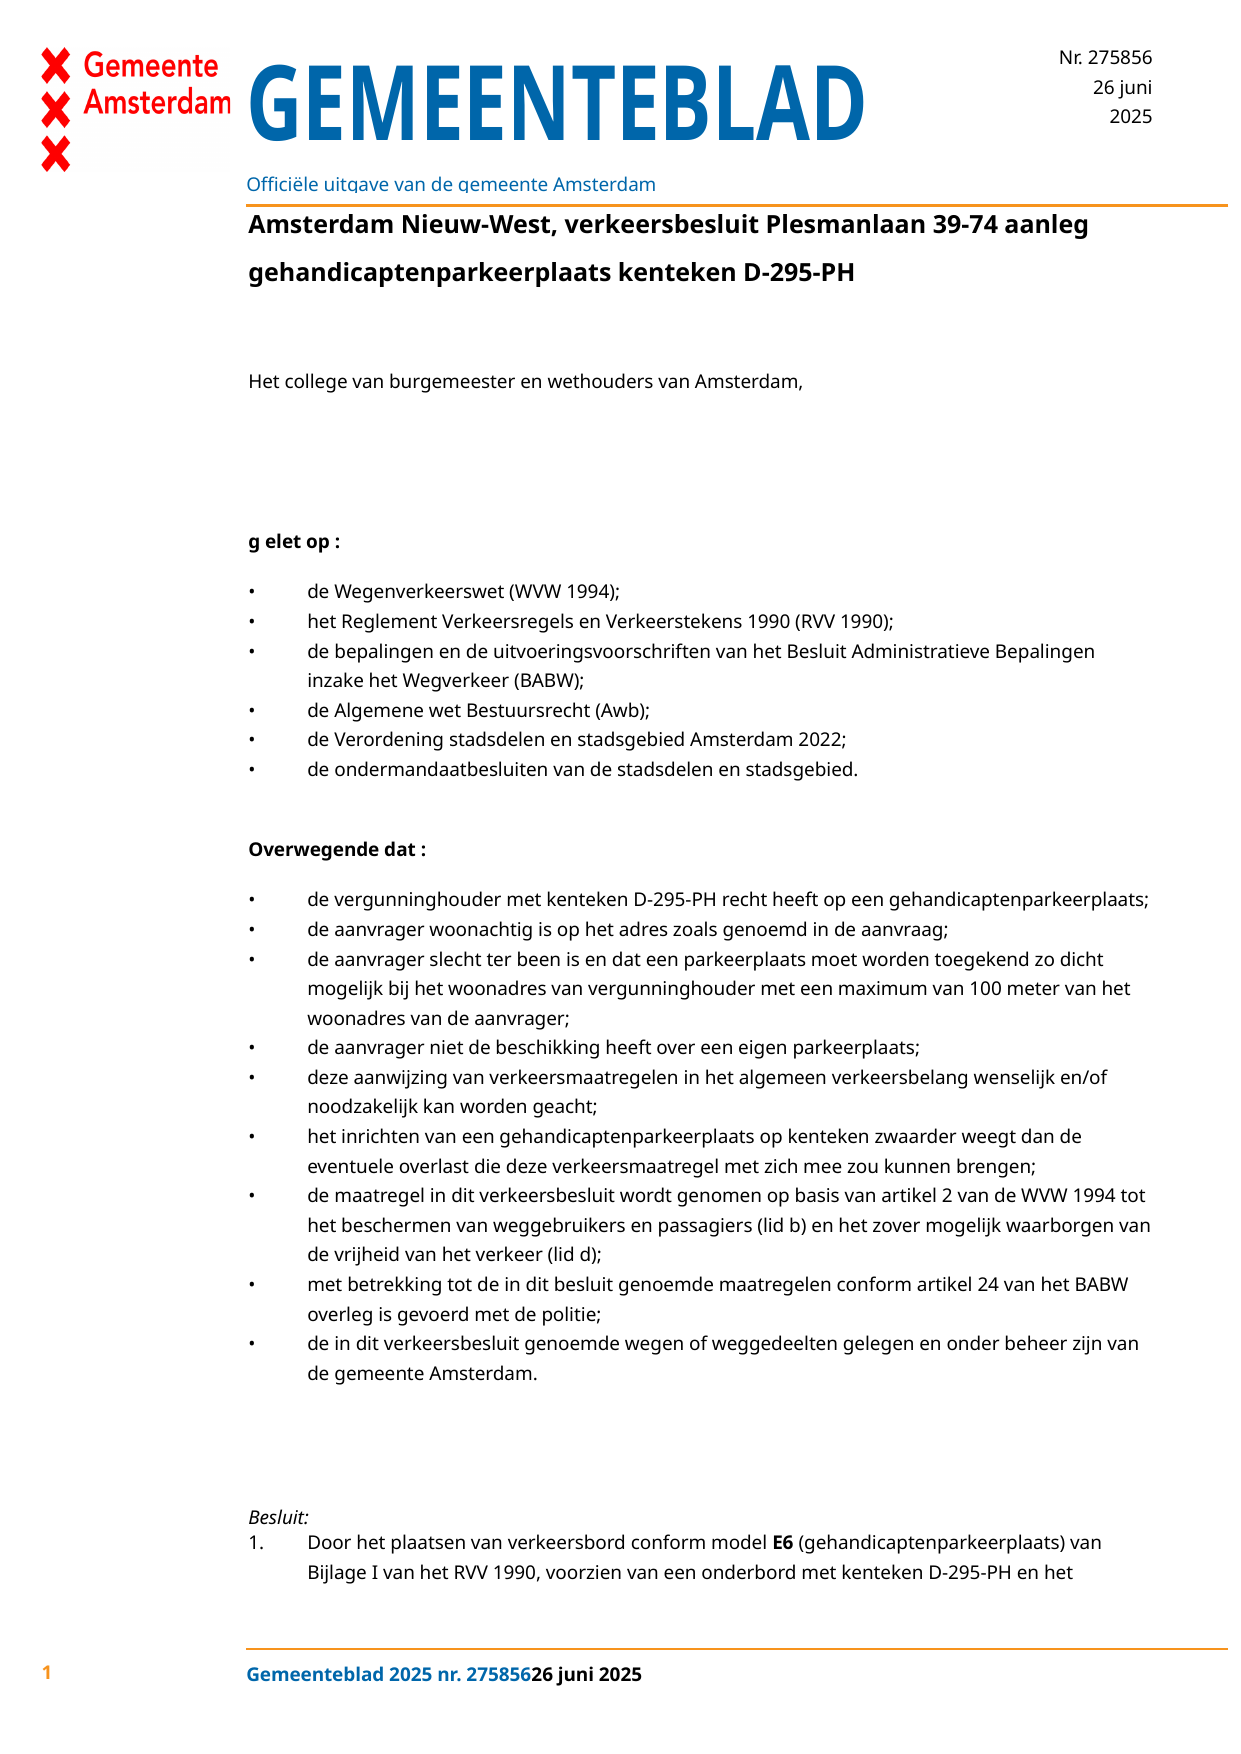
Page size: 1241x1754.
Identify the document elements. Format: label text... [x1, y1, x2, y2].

text Amsterdam Nieuw-West, verkeersbesluit Plesmanlaan 39-74 aanleg gehandicaptenparkeerplaats kenteken D-295-PH [248, 207, 1152, 288]
list de Verordening stadsdelen en stadsgebied Amsterdam 2022; [248, 727, 1152, 752]
list de Algemene wet Bestuursrecht (Awb); [248, 697, 1152, 723]
list met betrekking tot de in dit besluit genoemde maatregelen conform artikel 24 van het BABW overleg is gevoerd met de politie; [248, 1271, 1152, 1326]
list de in dit verkeersbesluit genoemde wegen of weggedeelten gelegen en onder beheer zijn van de gemeente Amsterdam. [248, 1330, 1152, 1386]
text Het college van burgemeester en wethouders van Amsterdam, [248, 368, 1152, 394]
list het Reglement Verkeersregels en Verkeerstekens 1990 (RVV 1990); [248, 608, 1152, 634]
list de aanvrager slecht ter been is en dat een parkeerplaats moet worden toegekend zo dicht mogelijk bij het woonadres van vergunninghouder met een maximum van 100 meter van het woonadres van de aanvrager; [248, 946, 1152, 1031]
list deze aanwijzing van verkeersmaatregelen in het algemeen verkeersbelang wenselijk en/of noodzakelijk kan worden geacht; [248, 1064, 1152, 1119]
list het inrichten van een gehandicaptenparkeerplaats op kenteken zwaarder weegt dan de eventuele overlast die deze verkeersmaatregel met zich mee zou kunnen brengen; [248, 1123, 1152, 1178]
list de bepalingen en de uitvoeringsvoorschriften van het Besluit Administratieve Bepalingen inzake het Wegverkeer (BABW); [248, 638, 1152, 693]
list de Wegenverkeerswet (WVW 1994); [248, 579, 1152, 604]
list de ondermandaatbesluiten van de stadsdelen en stadsgebied. [248, 756, 1152, 782]
list de aanvrager woonachtig is op het adres zoals genoemd in de aanvraag; [248, 916, 1152, 942]
text Besluit: [248, 1504, 1152, 1529]
list de aanvrager niet de beschikking heeft over een eigen parkeerplaats; [248, 1034, 1152, 1060]
picture [41, 47, 231, 172]
text Overwegende dat : [248, 836, 1152, 862]
list de vergunninghouder met kenteken D-295-PH recht heeft op een gehandicaptenparkeerplaats; [248, 887, 1152, 912]
list Door het plaatsen van verkeersbord conform model E6 (gehandicaptenparkeerplaats) van Bijlage I van het RVV 1990, voorzien van een onderbord met kenteken D-295-PH en het [248, 1529, 1152, 1585]
text g elet op : [248, 528, 1152, 554]
list de maatregel in dit verkeersbesluit wordt genomen op basis van artikel 2 van de WVW 1994 tot het beschermen van weggebruikers en passagiers (lid b) en het zover mogelijk waarborgen van de vrijheid van het verkeer (lid d); [248, 1182, 1152, 1267]
